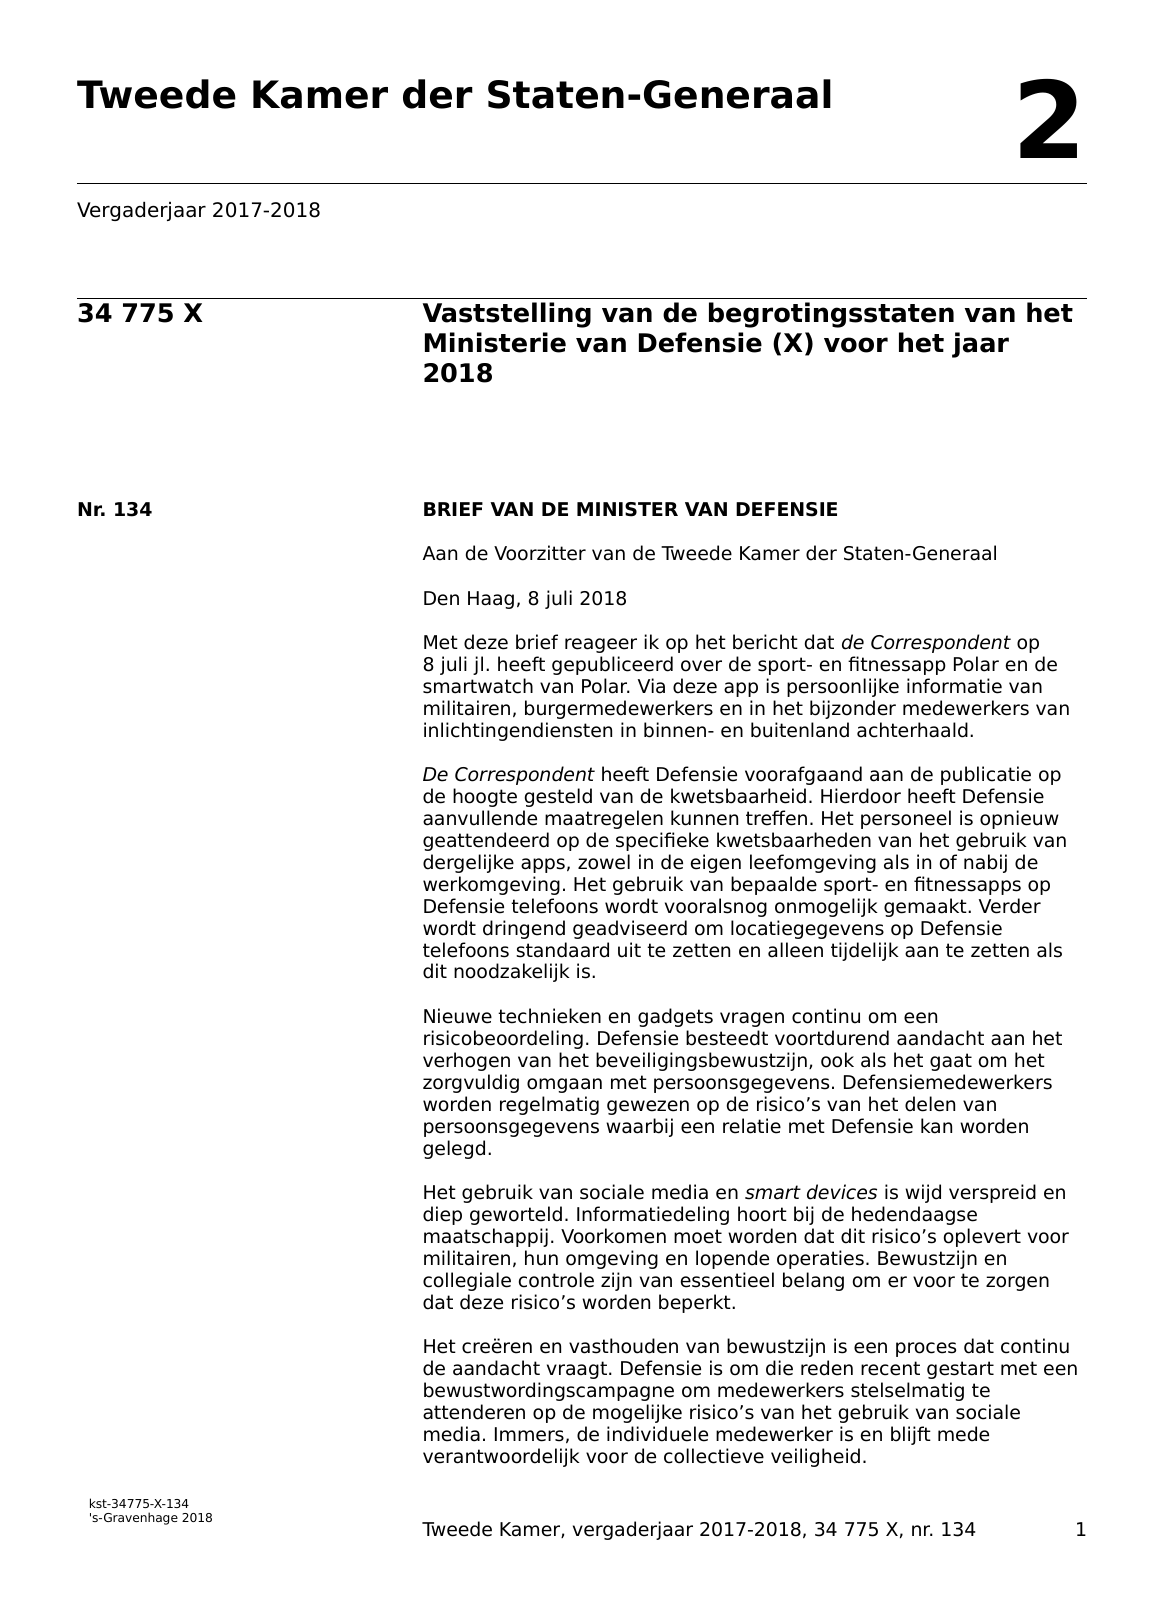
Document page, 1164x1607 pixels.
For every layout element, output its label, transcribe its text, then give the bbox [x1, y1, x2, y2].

table_header 2 [886, 59, 1087, 183]
subtitle 34 775 X Vaststelling van de begrotingsstaten van het Ministerie van Defensie (X) voor het jaar 2018 [77, 299, 1087, 388]
text kst-34775-X-134 [88, 1497, 323, 1511]
text Het creëren en vasthouden van bewustzijn is een proces dat continu de aandacht vraagt. Defensie is om die reden recent gestart met een bewustwordingscampagne om medewerkers stelselmatig te attenderen op de mogelijke risico’s van het gebruik van sociale media. Immers, de individuele medewerker is en blijft mede verantwoordelijk voor de collectieve veiligheid. [422, 1336, 1087, 1468]
table_header Tweede Kamer der Staten-Generaal [77, 59, 886, 183]
text Den Haag, 8 juli 2018 [422, 587, 1087, 609]
text Nieuwe technieken en gadgets vragen continu om een risicobeoordeling. Defensie besteedt voortdurend aandacht aan het verhogen van het beveiligingsbewustzijn, ook als het gaat om het zorgvuldig omgaan met persoonsgegevens. Defensiemedewerkers worden regelmatig gewezen op de risico’s van het delen van persoonsgegevens waarbij een relatie met Defensie kan worden gelegd. [422, 1006, 1087, 1159]
text Het gebruik van sociale media en smart devices is wijd verspreid en diep geworteld. Informatiedeling hoort bij de hedendaagse maatschappij. Voorkomen moet worden dat dit risico’s oplevert voor militairen, hun omgeving en lopende operaties. Bewustzijn en collegiale controle zijn van essentieel belang om er voor te zorgen dat deze risico’s worden beperkt. [422, 1182, 1087, 1313]
text De Correspondent heeft Defensie voorafgaand aan de publicatie op de hoogte gesteld van de kwetsbaarheid. Hierdoor heeft Defensie aanvullende maatregelen kunnen treffen. Het personeel is opnieuw geattendeerd op de specifieke kwetsbaarheden van het gebruik van dergelijke apps, zowel in de eigen leefomgeving als in of nabij de werkomgeving. Het gebruik van bepaalde sport- en fitnessapps op Defensie telefoons wordt vooralsnog onmogelijk gemaakt. Verder wordt dringend geadviseerd om locatiegegevens op Defensie telefoons standaard uit te zetten en alleen tijdelijk aan te zetten als dit noodzakelijk is. [422, 764, 1087, 983]
text 's-Gravenhage 2018 [88, 1511, 323, 1525]
subtitle Nr. 134 BRIEF VAN DE MINISTER VAN DEFENSIE [77, 499, 1087, 521]
text Aan de Voorzitter van de Tweede Kamer der Staten-Generaal [422, 543, 1087, 565]
text Met deze brief reageer ik op het bericht dat de Correspondent op 8 juli jl. heeft gepubliceerd over de sport- en fitnessapp Polar en de smartwatch van Polar. Via deze app is persoonlijke informatie van militairen, burgermedewerkers en in het bijzonder medewerkers van inlichtingendiensten in binnen- en buitenland achterhaald. [422, 632, 1087, 741]
table_cell Vergaderjaar 2017-2018 [77, 184, 1087, 298]
